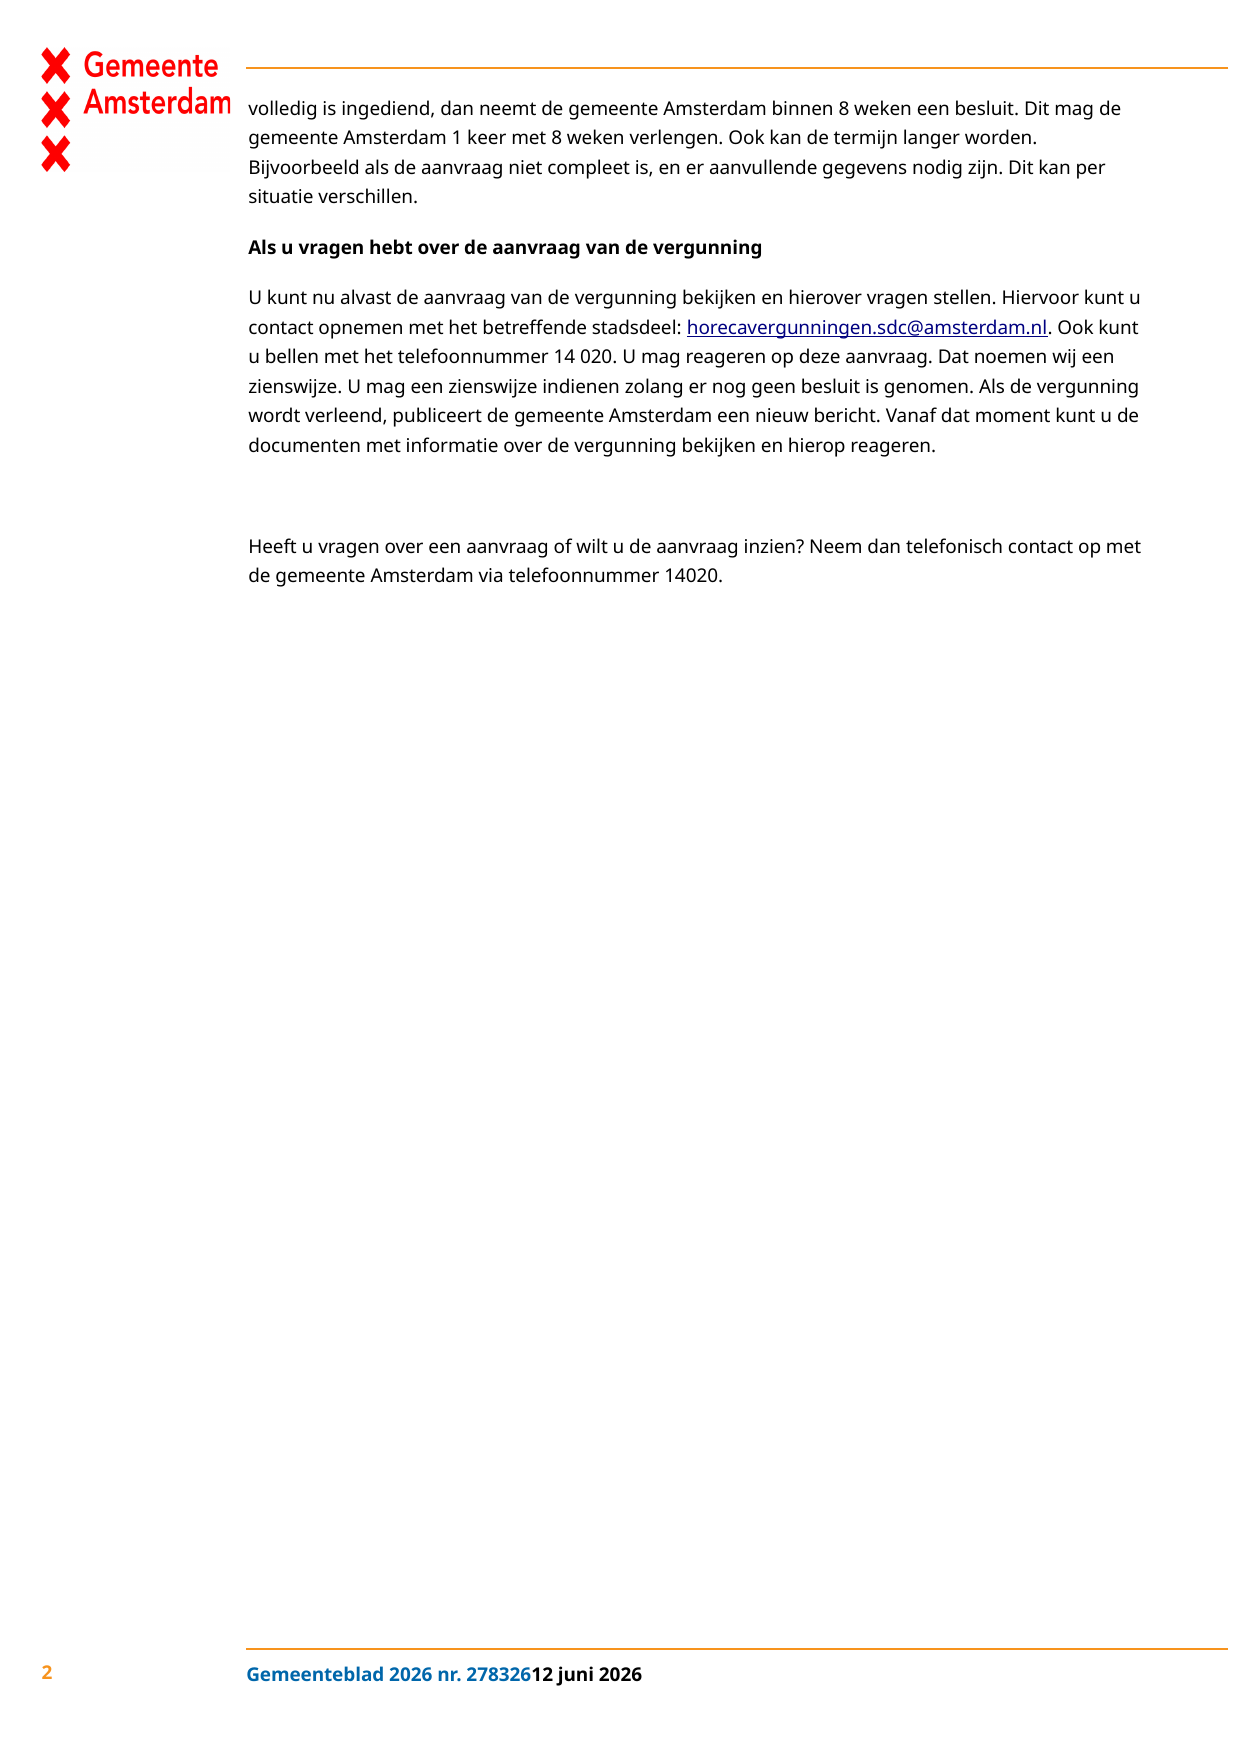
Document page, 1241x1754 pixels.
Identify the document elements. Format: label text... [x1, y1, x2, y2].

text U kunt nu alvast de aanvraag van de vergunning bekijken en hierover vragen stellen. Hiervoor kunt u contact opnemen met het betreffende stadsdeel: horecavergunningen.sdc@amsterdam.nl. Ook kunt u bellen met het telefoonnummer 14 020. U mag reageren op deze aanvraag. Dat noemen wij een zienswijze. U mag een zienswijze indienen zolang er nog geen besluit is genomen. Als de vergunning wordt verleend, publiceert de gemeente Amsterdam een nieuw bericht. Vanaf dat moment kunt u de documenten met informatie over de vergunning bekijken en hierop reageren. [248, 284, 1152, 458]
picture [41, 47, 231, 172]
text volledig is ingediend, dan neemt de gemeente Amsterdam binnen 8 weken een besluit. Dit mag de gemeente Amsterdam 1 keer met 8 weken verlengen. Ook kan de termijn langer worden. Bijvoorbeeld als de aanvraag niet compleet is, en er aanvullende gegevens nodig zijn. Dit kan per situatie verschillen. [248, 95, 1152, 209]
text Heeft u vragen over een aanvraag of wilt u de aanvraag inzien? Neem dan telefonisch contact op met de gemeente Amsterdam via telefoonnummer 14020. [248, 533, 1152, 588]
text Als u vragen hebt over de aanvraag van de vergunning [248, 234, 1152, 260]
